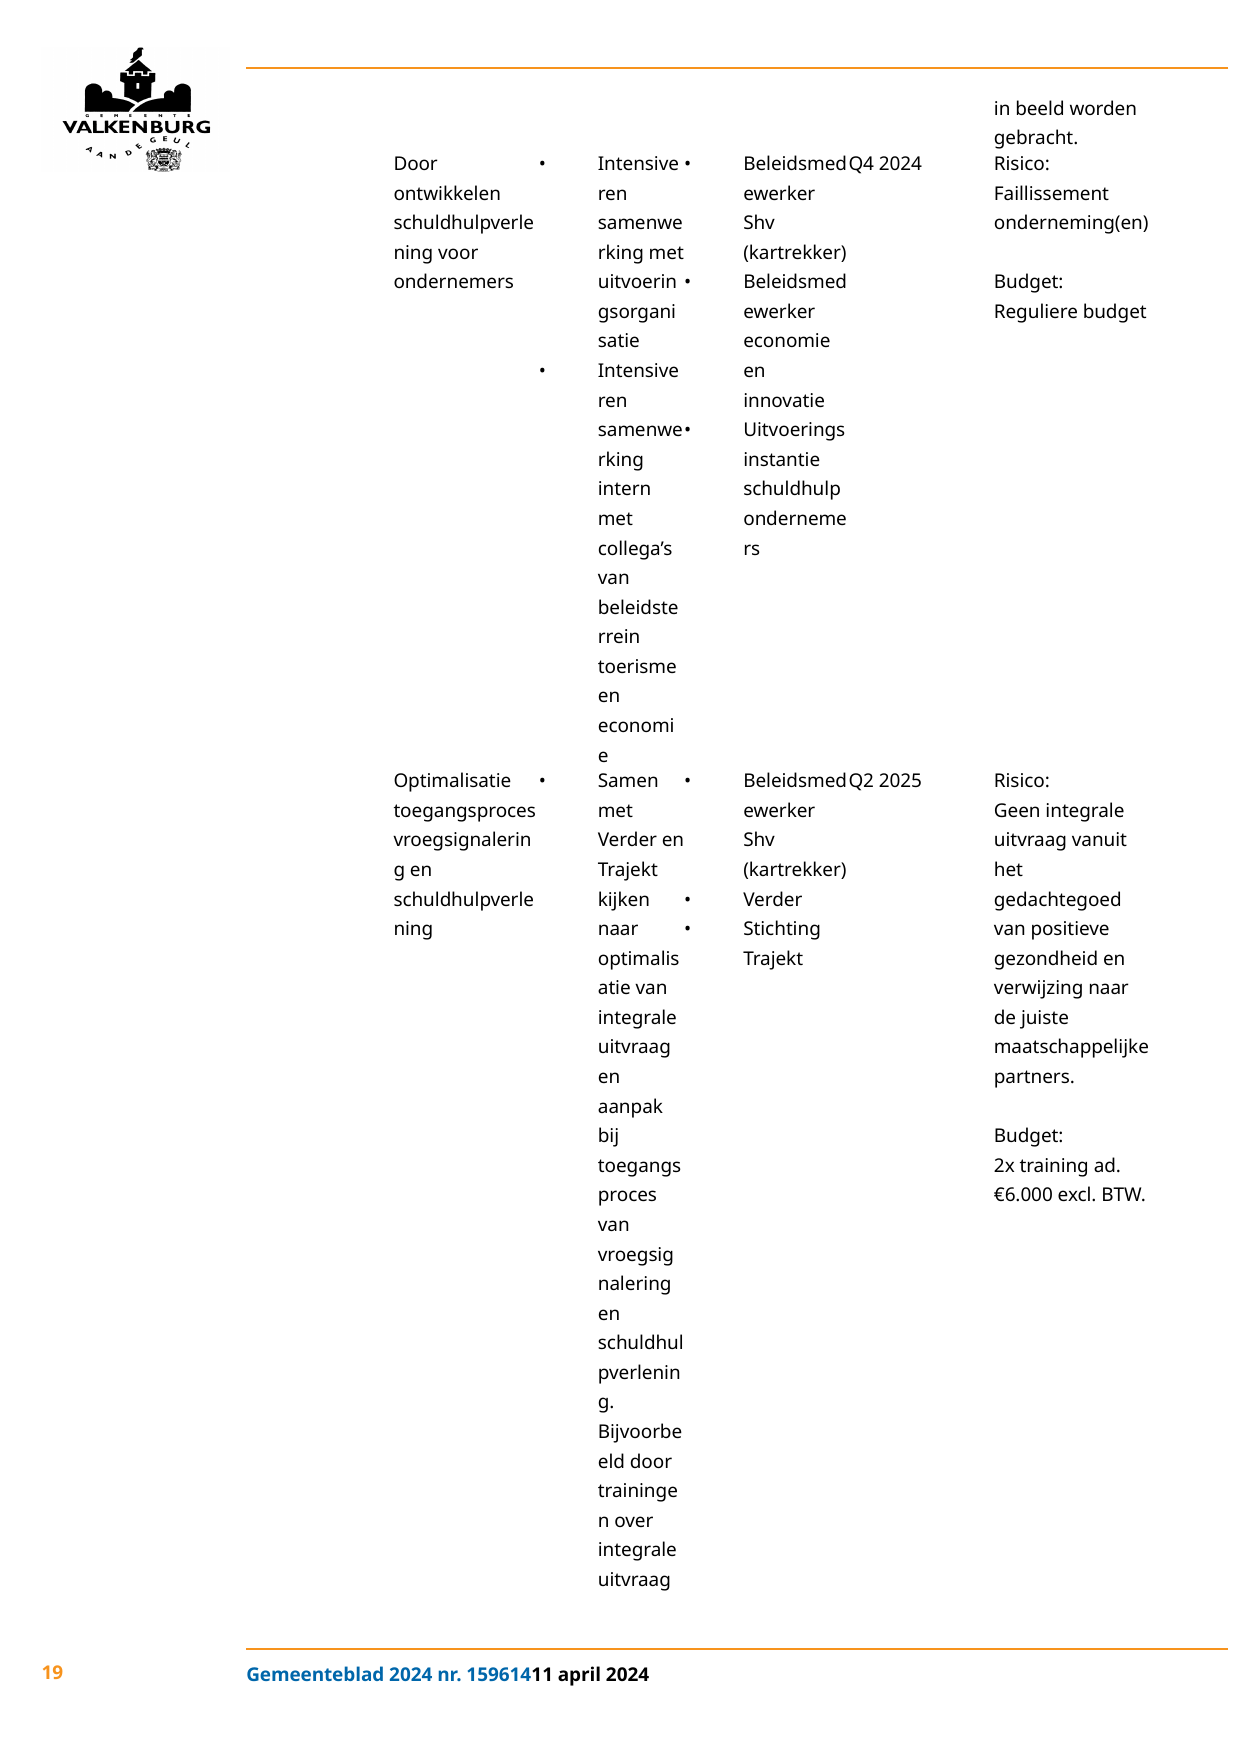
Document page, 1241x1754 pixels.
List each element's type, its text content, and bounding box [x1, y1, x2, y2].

table_cell [248, 768, 393, 1592]
picture [41, 47, 231, 172]
table_cell [393, 95, 539, 150]
table_cell Door ontwikkelen schuldhulpverlening voor ondernemers [393, 150, 539, 767]
table_cell in beeld worden gebracht. [994, 95, 1152, 150]
table_cell Samen met Verder en Trajekt kijken naar optimalisatie van integrale uitvraag en aanpak bij toegangsproces van vroegsignalering en schuldhulpverlening. Bijvoorbeeld door trainingen over integrale uitvraag [539, 768, 684, 1592]
table_cell [248, 95, 393, 150]
table_cell [539, 95, 684, 150]
table_cell Risico: Faillissement onderneming(en) Budget: Reguliere budget [994, 150, 1152, 767]
table_cell Q4 2024 [848, 150, 994, 767]
table_cell Beleidsmedewerker Shv (kartrekker) Verder Stichting Trajekt [684, 768, 848, 1592]
table_cell Risico: Geen integrale uitvraag vanuit het gedachtegoed van positieve gezondheid en verwijzing naar de juiste maatschappelijke partners. Budget: 2x training ad. €6.000 excl. BTW. [994, 768, 1152, 1592]
table_cell Intensiveren samenwerking met uitvoeringsorganisatie Intensiveren samenwerking intern met collega’s van beleidsterrein toerisme en economie [539, 150, 684, 767]
table_cell Optimalisatie toegangsproces vroegsignalering en schuldhulpverlening [393, 768, 539, 1592]
table_cell [848, 95, 994, 150]
table_cell Beleidsmedewerker Shv (kartrekker) Beleidsmedewerker economie en innovatie Uitvoeringsinstantie schuldhulp ondernemers [684, 150, 848, 767]
table_cell Q2 2025 [848, 768, 994, 1592]
table_cell [684, 95, 848, 150]
table_cell [248, 150, 393, 767]
